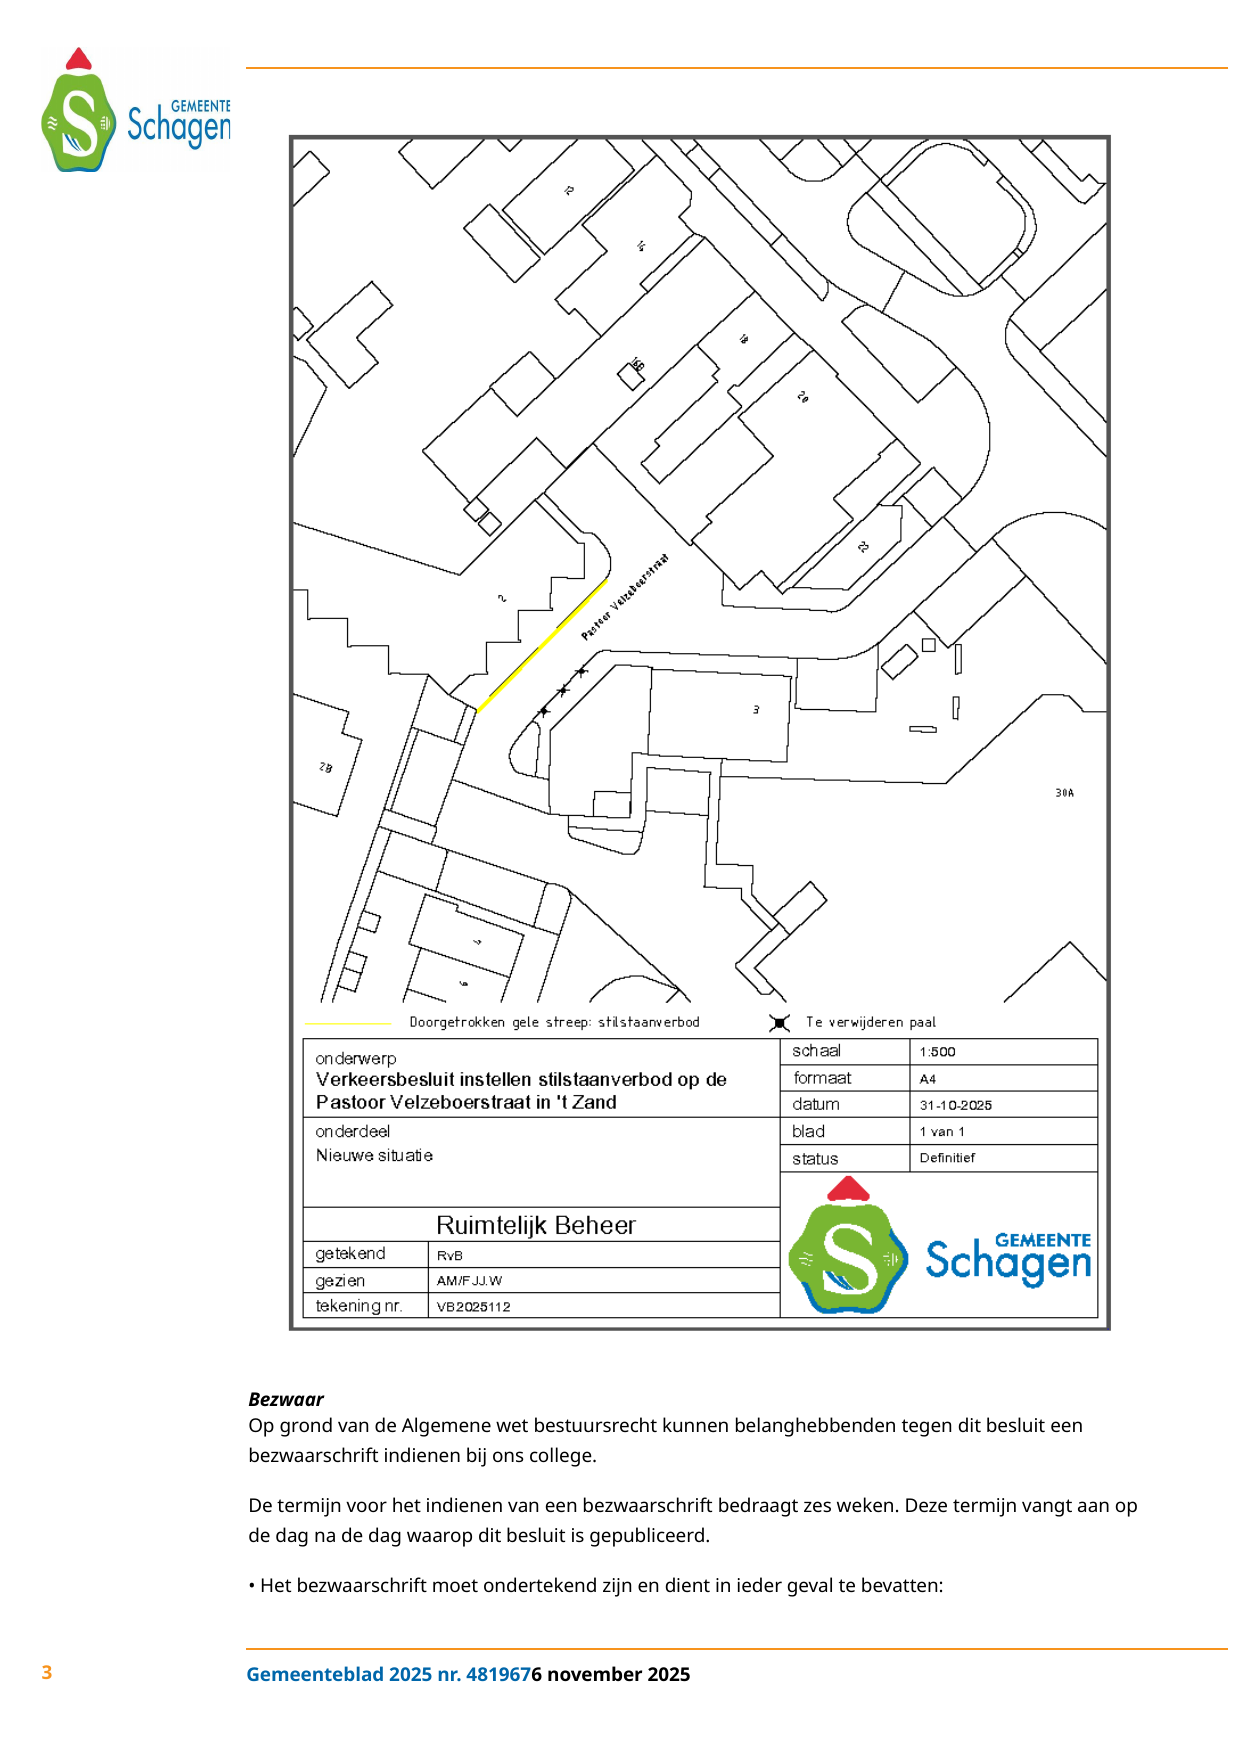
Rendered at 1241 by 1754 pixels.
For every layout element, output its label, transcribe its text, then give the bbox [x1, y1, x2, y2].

picture [41, 47, 231, 172]
text De termijn voor het indienen van een bezwaarschrift bedraagt zes weken. Deze termijn vangt aan op de dag na de dag waarop dit besluit is gepubliceerd. [248, 1492, 1152, 1547]
text • Het bezwaarschrift moet ondertekend zijn en dient in ieder geval te bevatten: [248, 1572, 1152, 1598]
text Bezwaar [248, 1386, 1152, 1412]
text Op grond van de Algemene wet bestuursrecht kunnen belanghebbenden tegen dit besluit een bezwaarschrift indienen bij ons college. [248, 1412, 1152, 1467]
picture [248, 94, 1152, 1373]
